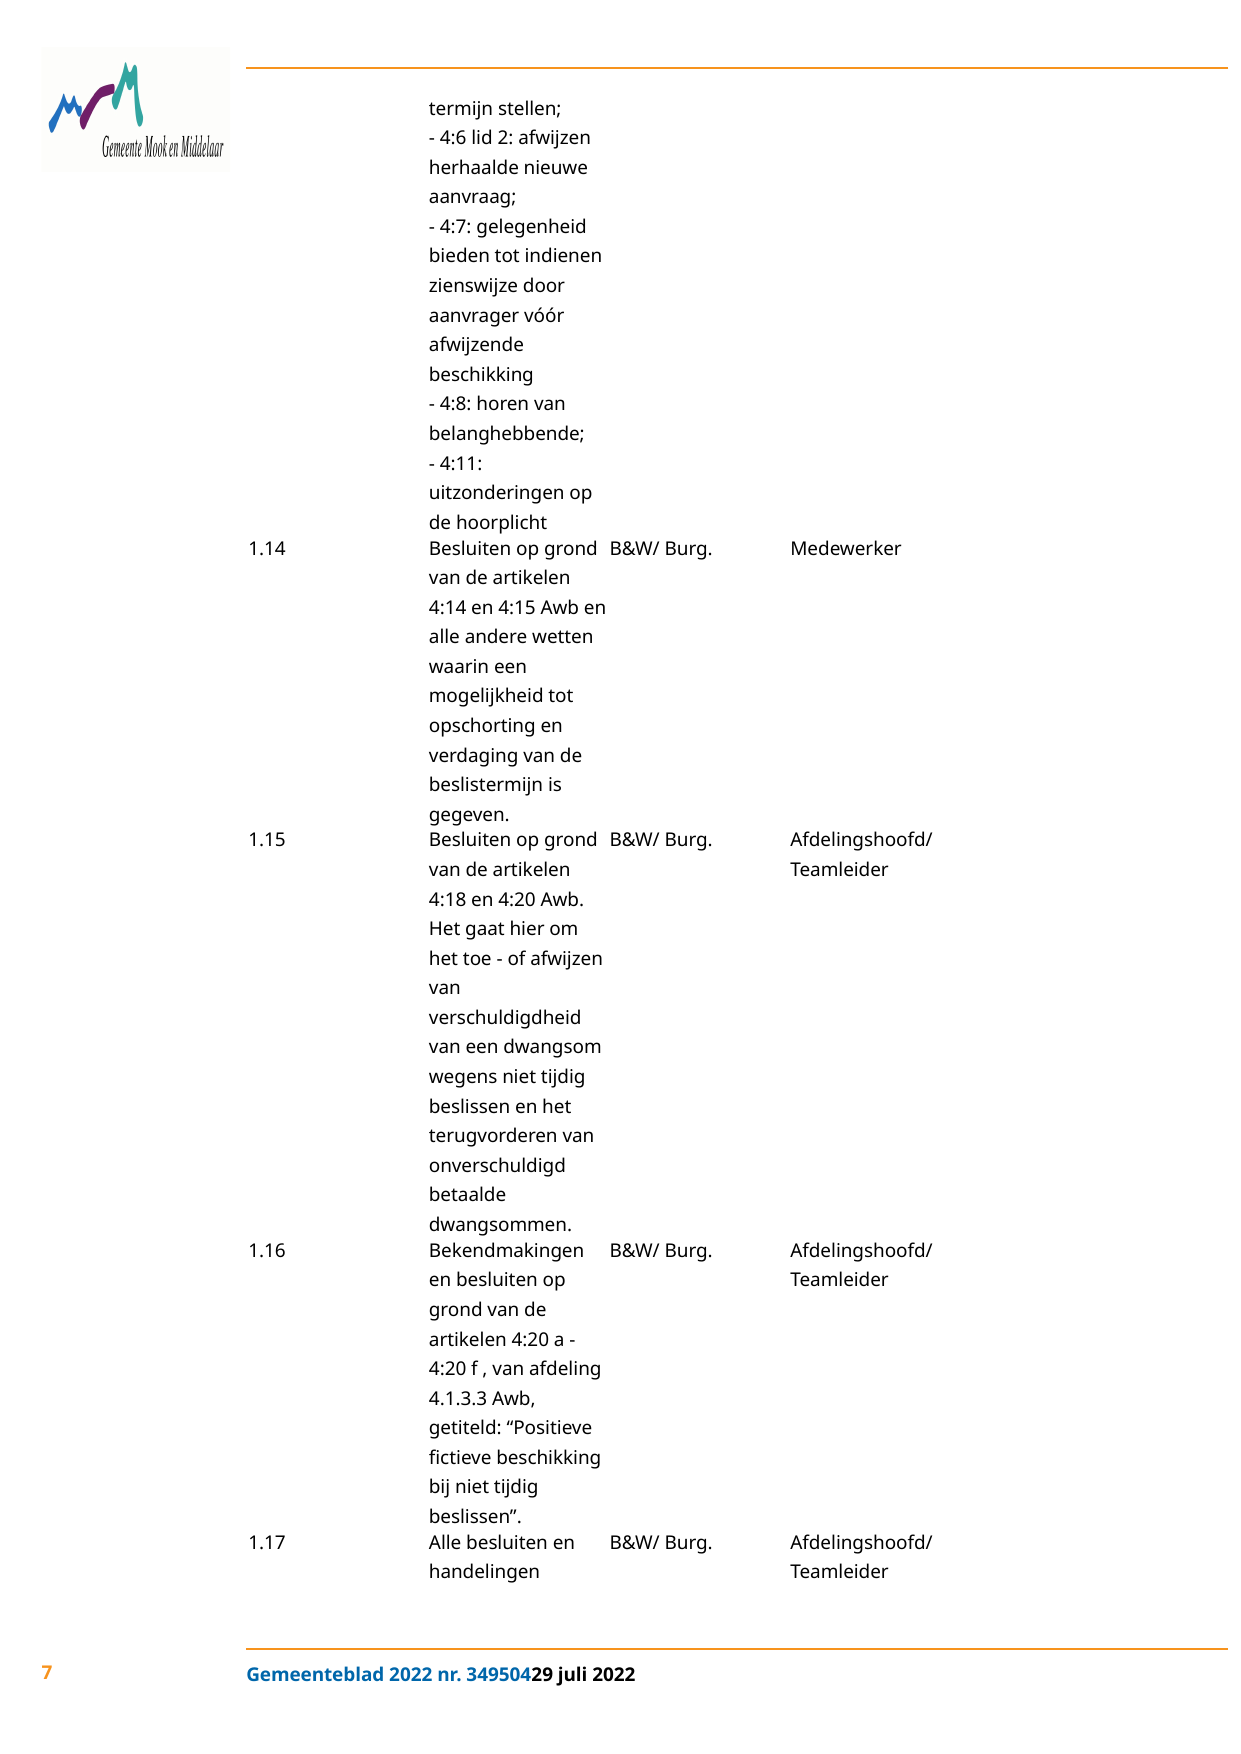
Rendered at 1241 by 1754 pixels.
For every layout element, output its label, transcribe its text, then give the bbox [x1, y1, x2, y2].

table_cell Besluiten op grond van de artikelen 4:14 en 4:15 Awb en alle andere wetten waarin een mogelijkheid tot opschorting en verdaging van de beslistermijn is gegeven. [429, 535, 609, 827]
table_cell [971, 1529, 1152, 1584]
table_cell B&W/ Burg. [609, 535, 790, 827]
table_cell B&W/ Burg. [609, 827, 790, 1237]
table_cell Afdelingshoofd/Teamleider [790, 1237, 971, 1529]
table_cell [609, 95, 790, 535]
table_cell Medewerker [790, 535, 971, 827]
table_cell Alle besluiten en handelingen [429, 1529, 609, 1584]
table_cell B&W/ Burg. [609, 1237, 790, 1529]
table_cell 1.14 [248, 535, 429, 827]
table_cell [971, 535, 1152, 827]
table_cell 1.15 [248, 827, 429, 1237]
table_cell B&W/ Burg. [609, 1529, 790, 1584]
table_cell Besluiten op grond van de artikelen 4:18 en 4:20 Awb. Het gaat hier om het toe - of afwijzen van verschuldigdheid van een dwangsom wegens niet tijdig beslissen en het terugvorderen van onverschuldigd betaalde dwangsommen. [429, 827, 609, 1237]
table_cell Afdelingshoofd/Teamleider [790, 1529, 971, 1584]
picture [41, 47, 231, 172]
table_cell 1.16 [248, 1237, 429, 1529]
table_cell [790, 95, 971, 535]
table_cell [971, 827, 1152, 1237]
table_cell [971, 95, 1152, 535]
table_cell Afdelingshoofd/Teamleider [790, 827, 971, 1237]
table_cell Bekendmakingen en besluiten op grond van de artikelen 4:20 a - 4:20 f , van afdeling 4.1.3.3 Awb, getiteld: “Positieve fictieve beschikking bij niet tijdig beslissen”. [429, 1237, 609, 1529]
table_cell [971, 1237, 1152, 1529]
table_cell [248, 95, 429, 535]
table_cell 1.17 [248, 1529, 429, 1584]
table_cell termijn stellen; - 4:6 lid 2: afwijzen herhaalde nieuwe aanvraag; - 4:7: gelegenheid bieden tot indienen zienswijze door aanvrager vóór afwijzende beschikking - 4:8: horen van belanghebbende; - 4:11: uitzonderingen op de hoorplicht [429, 95, 609, 535]
